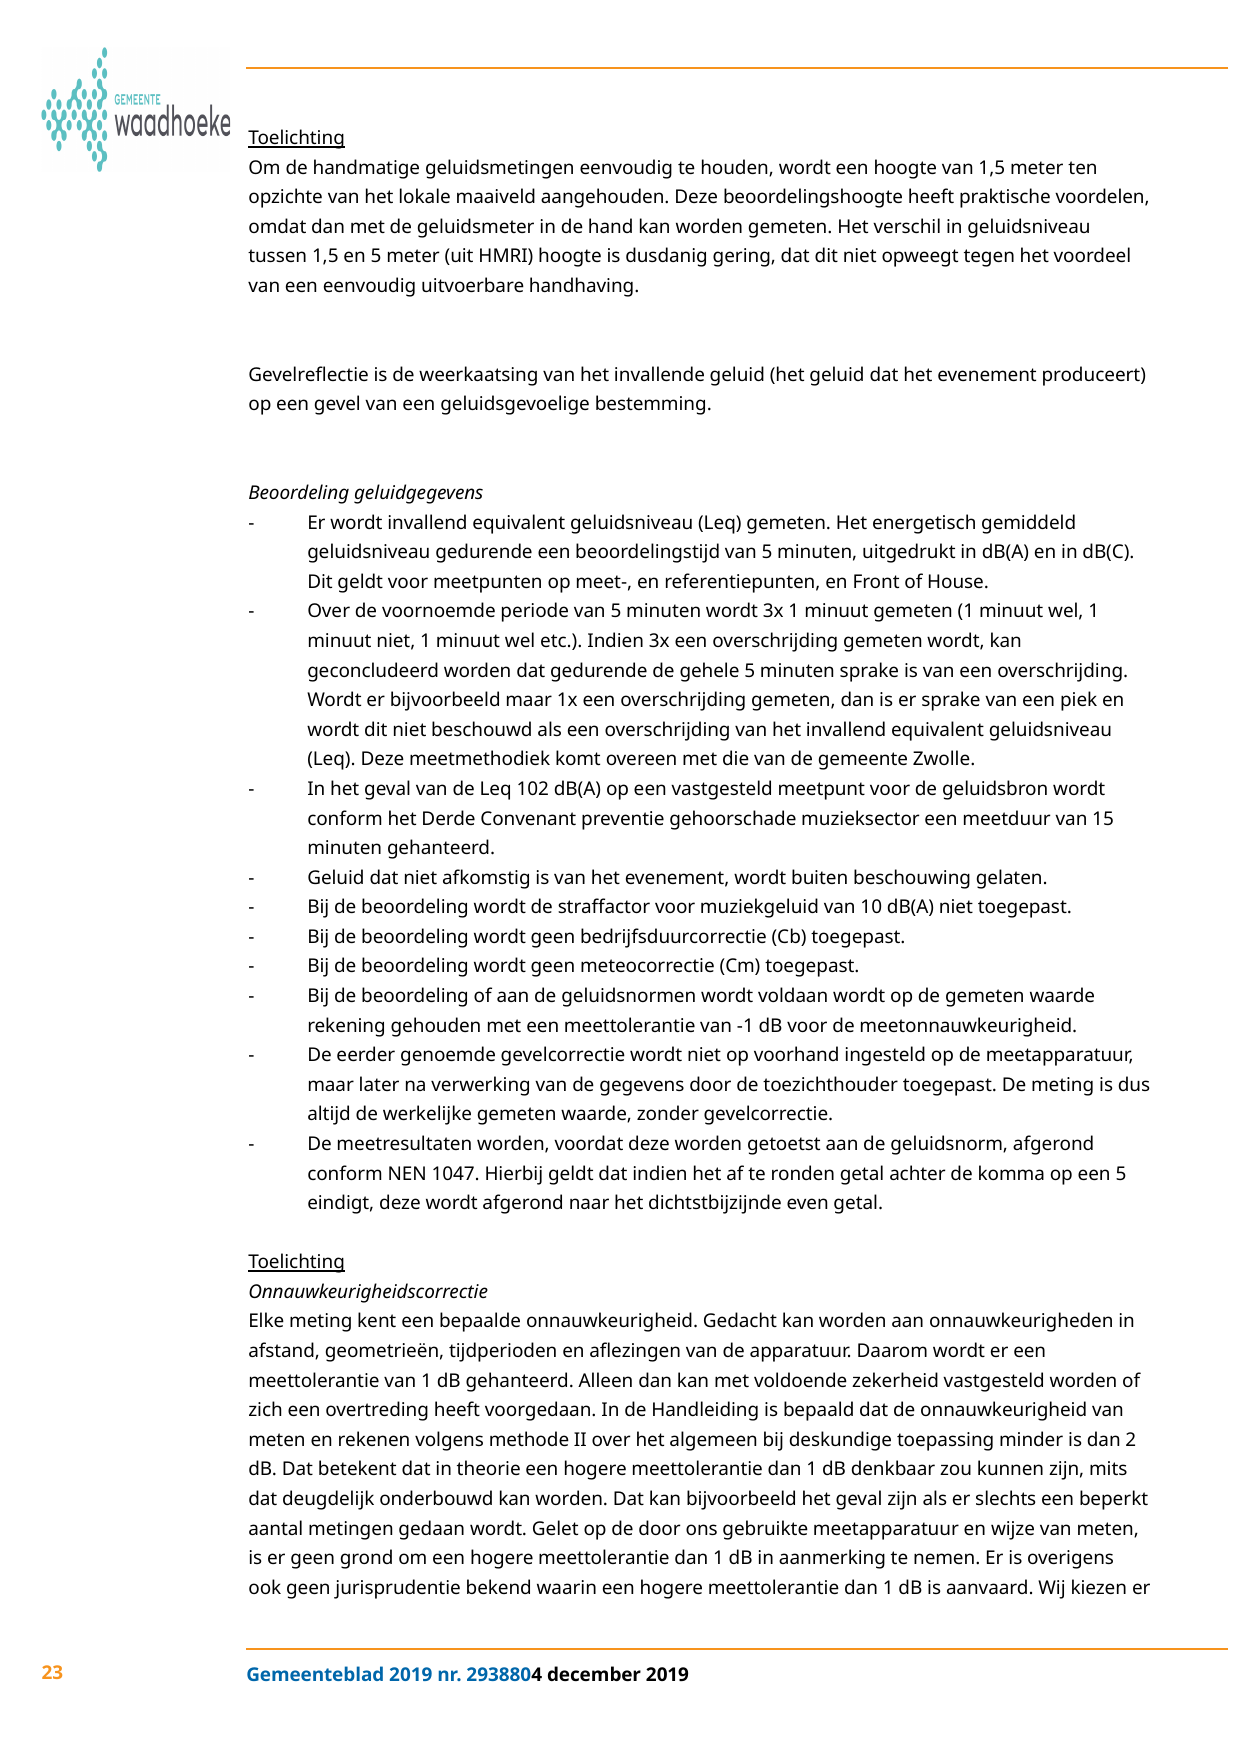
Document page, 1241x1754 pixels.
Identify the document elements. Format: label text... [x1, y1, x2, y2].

text Beoordeling geluidgegevens [248, 479, 1152, 505]
text Toelichting [248, 124, 1152, 150]
list Er wordt invallend equivalent geluidsniveau (Leq) gemeten. Het energetisch gemiddeld geluidsniveau gedurende een beoordelingstijd van 5 minuten, uitgedrukt in dB(A) en in dB(C). Dit geldt voor meetpunten op meet-, en referentiepunten, en Front of House. [248, 509, 1152, 594]
list Bij de beoordeling of aan de geluidsnormen wordt voldaan wordt op de gemeten waarde rekening gehouden met een meettolerantie van -1 dB voor de meetonnauwkeurigheid. [248, 982, 1152, 1038]
list De meetresultaten worden, voordat deze worden getoetst aan de geluidsnorm, afgerond conform NEN 1047. Hierbij geldt dat indien het af te ronden getal achter de komma op een 5 eindigt, deze wordt afgerond naar het dichtstbijzijnde even getal. [248, 1130, 1152, 1215]
text Om de handmatige geluidsmetingen eenvoudig te houden, wordt een hoogte van 1,5 meter ten opzichte van het lokale maaiveld aangehouden. Deze beoordelingshoogte heeft praktische voordelen, omdat dan met de geluidsmeter in de hand kan worden gemeten. Het verschil in geluidsniveau tussen 1,5 en 5 meter (uit HMRI) hoogte is dusdanig gering, dat dit niet opweegt tegen het voordeel van een eenvoudig uitvoerbare handhaving. [248, 154, 1152, 298]
list Bij de beoordeling wordt geen meteocorrectie (Cm) toegepast. [248, 953, 1152, 978]
text Elke meting kent een bepaalde onnauwkeurigheid. Gedacht kan worden aan onnauwkeurigheden in afstand, geometrieën, tijdperioden en aflezingen van de apparatuur. Daarom wordt er een meettolerantie van 1 dB gehanteerd. Alleen dan kan met voldoende zekerheid vastgesteld worden of zich een overtreding heeft voorgedaan. In de Handleiding is bepaald dat de onnauwkeurigheid van meten en rekenen volgens methode II over het algemeen bij deskundige toepassing minder is dan 2 dB. Dat betekent dat in theorie een hogere meettolerantie dan 1 dB denkbaar zou kunnen zijn, mits dat deugdelijk onderbouwd kan worden. Dat kan bijvoorbeeld het geval zijn als er slechts een beperkt aantal metingen gedaan wordt. Gelet op de door ons gebruikte meetapparatuur en wijze van meten, is er geen grond om een hogere meettolerantie dan 1 dB in aanmerking te nemen. Er is overigens ook geen jurisprudentie bekend waarin een hogere meettolerantie dan 1 dB is aanvaard. Wij kiezen er [248, 1308, 1152, 1600]
list Bij de beoordeling wordt geen bedrijfsduurcorrectie (Cb) toegepast. [248, 923, 1152, 949]
text Onnauwkeurigheidscorrectie [248, 1278, 1152, 1304]
text Gevelreflectie is de weerkaatsing van het invallende geluid (het geluid dat het evenement produceert) op een gevel van een geluidsgevoelige bestemming. [248, 361, 1152, 416]
list Geluid dat niet afkomstig is van het evenement, wordt buiten beschouwing gelaten. [248, 864, 1152, 890]
picture [41, 47, 231, 172]
text Toelichting [248, 1248, 1152, 1274]
list Bij de beoordeling wordt de straffactor voor muziekgeluid van 10 dB(A) niet toegepast. [248, 893, 1152, 919]
list Over de voornoemde periode van 5 minuten wordt 3x 1 minuut gemeten (1 minuut wel, 1 minuut niet, 1 minuut wel etc.). Indien 3x een overschrijding gemeten wordt, kan geconcludeerd worden dat gedurende de gehele 5 minuten sprake is van een overschrijding. Wordt er bijvoorbeeld maar 1x een overschrijding gemeten, dan is er sprake van een piek en wordt dit niet beschouwd als een overschrijding van het invallend equivalent geluidsniveau (Leq). Deze meetmethodiek komt overeen met die van de gemeente Zwolle. [248, 598, 1152, 771]
list De eerder genoemde gevelcorrectie wordt niet op voorhand ingesteld op de meetapparatuur, maar later na verwerking van de gegevens door de toezichthouder toegepast. De meting is dus altijd de werkelijke gemeten waarde, zonder gevelcorrectie. [248, 1041, 1152, 1126]
list In het geval van de Leq 102 dB(A) op een vastgesteld meetpunt voor de geluidsbron wordt conform het Derde Convenant preventie gehoorschade muzieksector een meetduur van 15 minuten gehanteerd. [248, 775, 1152, 860]
